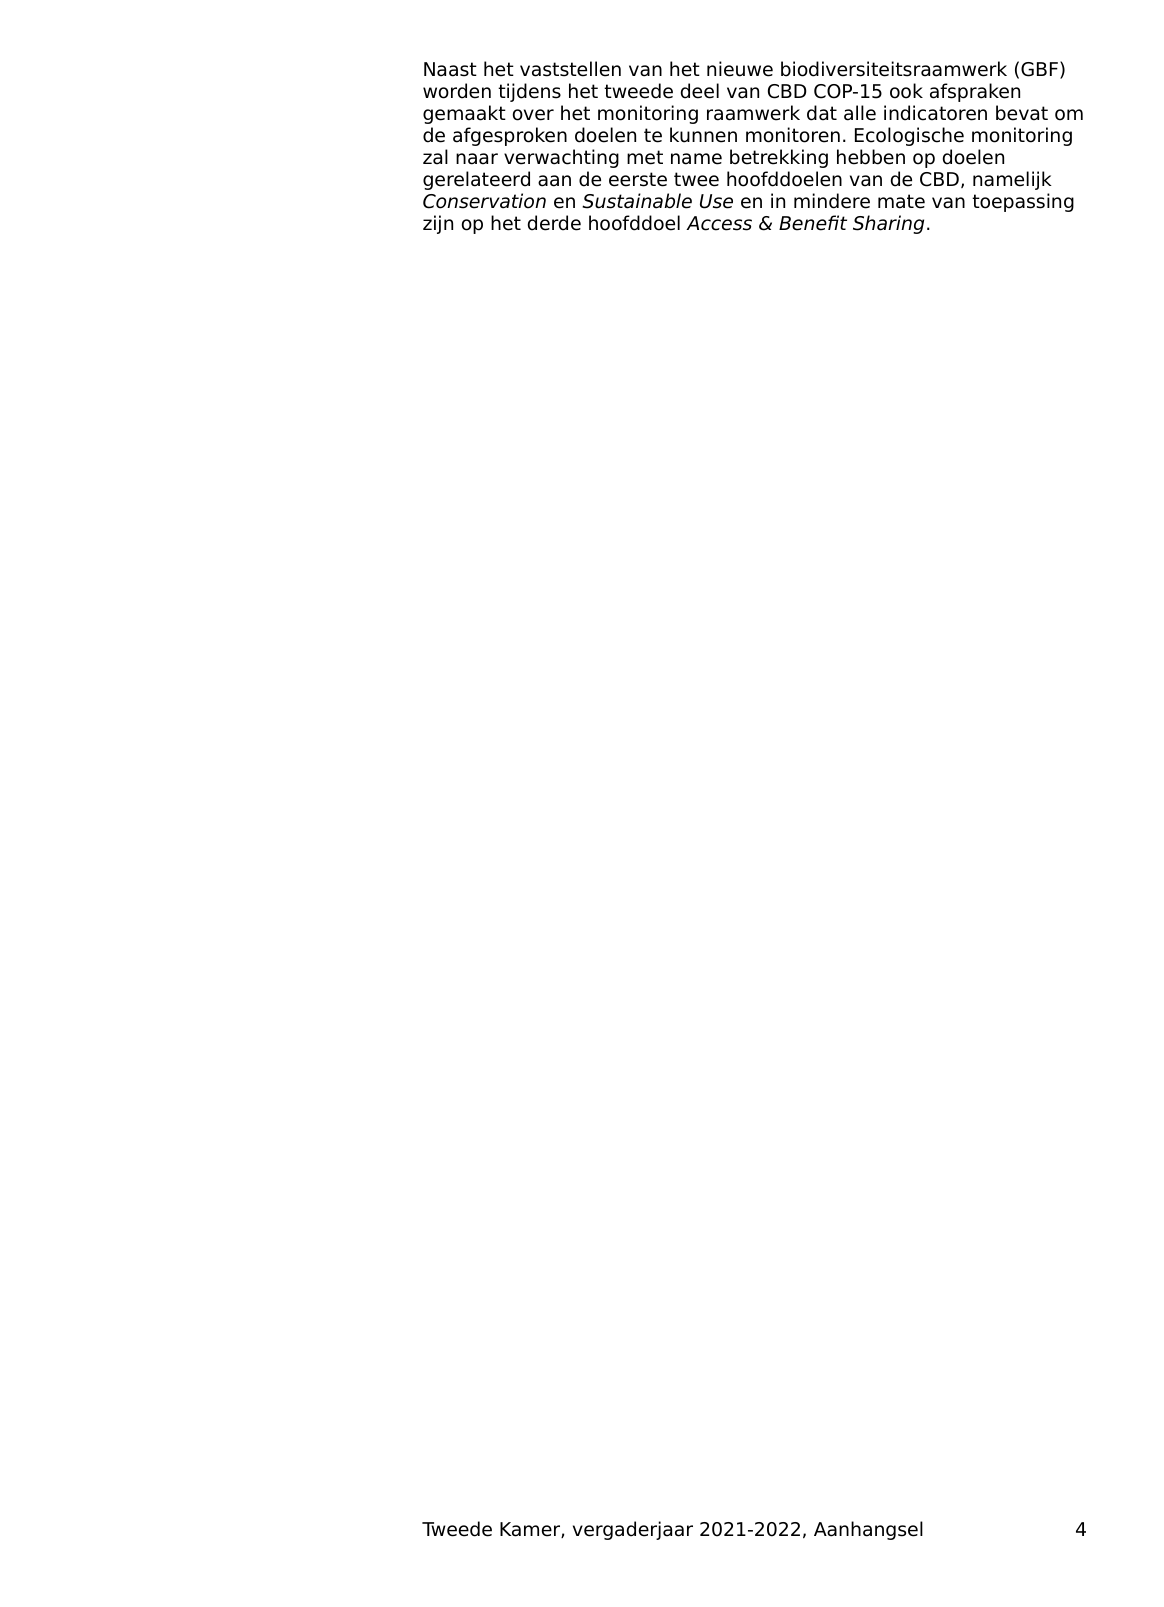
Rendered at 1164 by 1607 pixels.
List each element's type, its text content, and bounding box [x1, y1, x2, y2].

text Naast het vaststellen van het nieuwe biodiversiteitsraamwerk (GBF) worden tijdens het tweede deel van CBD COP-15 ook afspraken gemaakt over het monitoring raamwerk dat alle indicatoren bevat om de afgesproken doelen te kunnen monitoren. Ecologische monitoring zal naar verwachting met name betrekking hebben op doelen gerelateerd aan de eerste twee hoofddoelen van de CBD, namelijk Conservation en Sustainable Use en in mindere mate van toepassing zijn op het derde hoofddoel Access & Benefit Sharing. [422, 59, 1087, 235]
